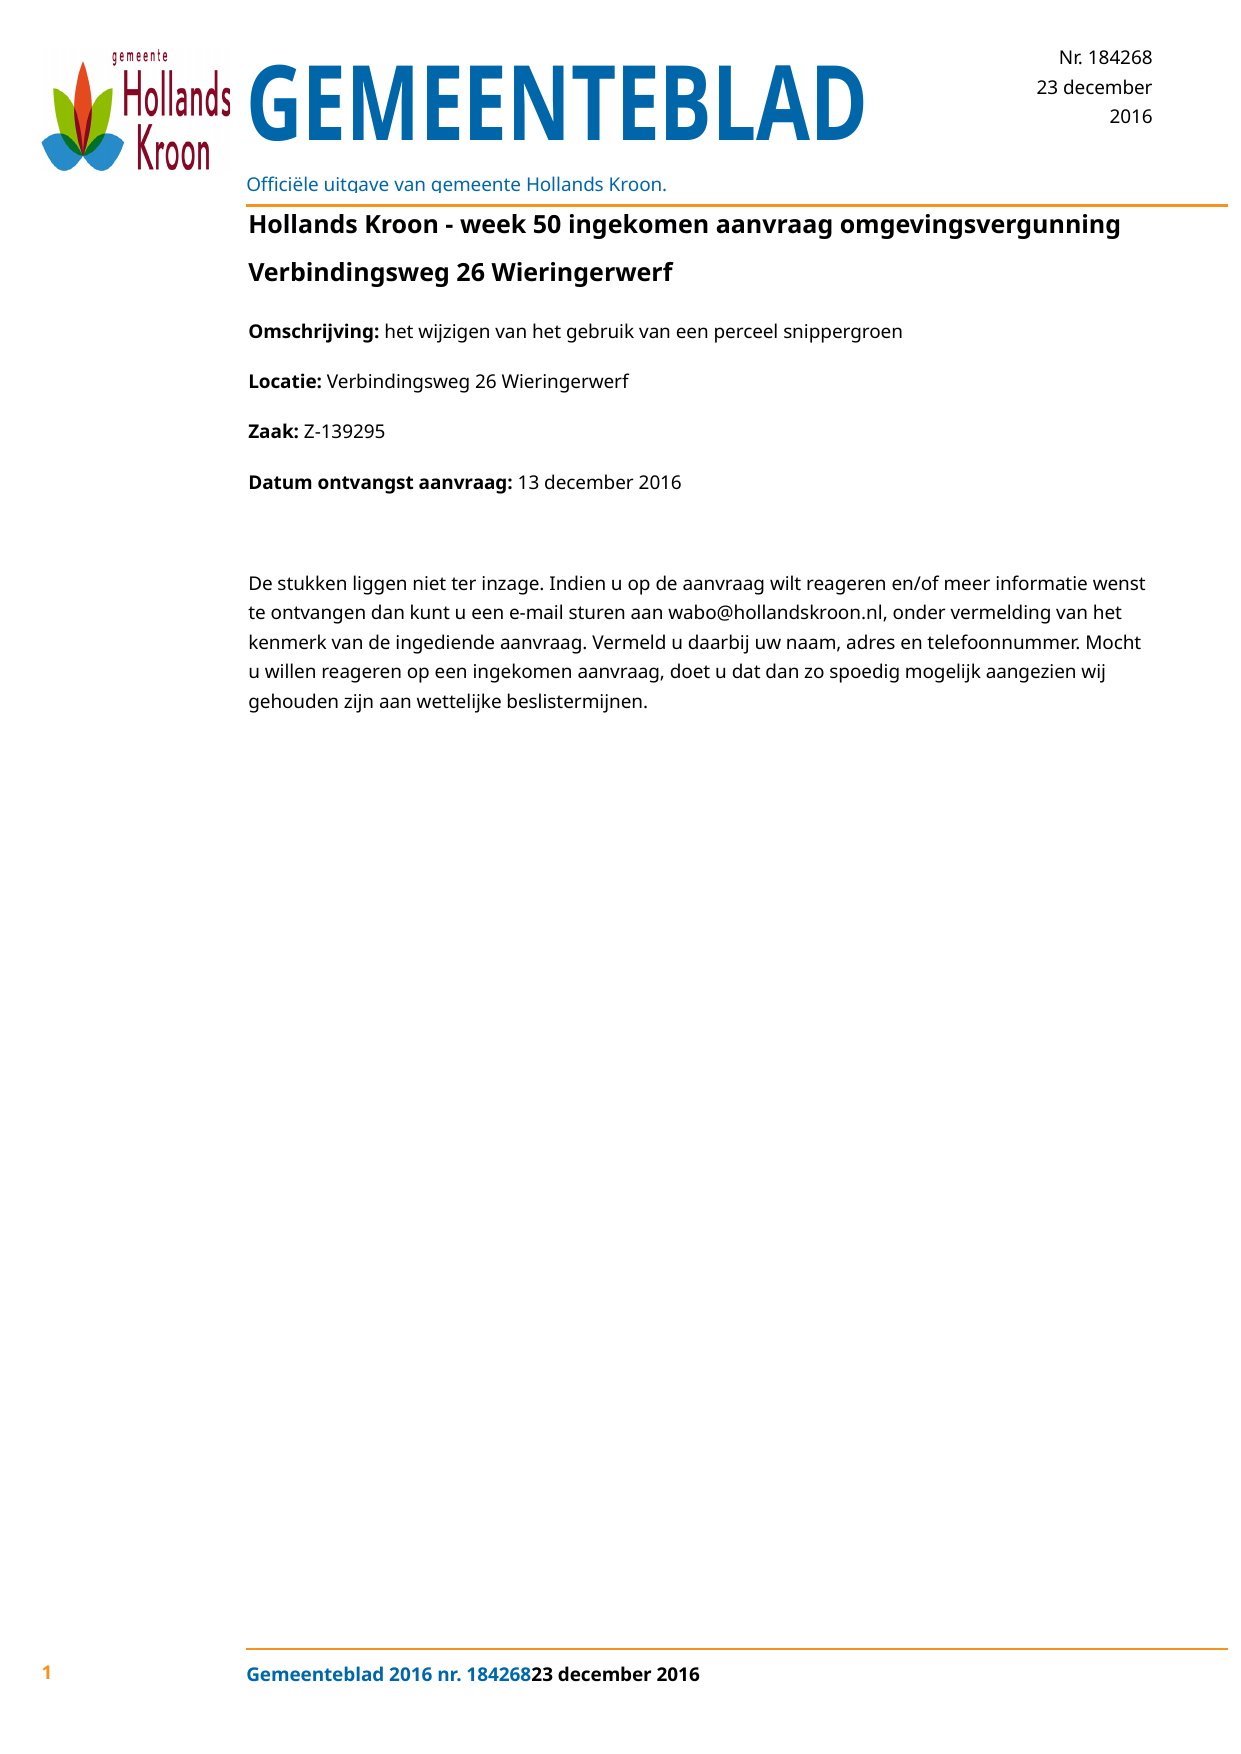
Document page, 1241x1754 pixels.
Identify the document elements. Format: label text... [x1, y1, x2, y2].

text Zaak: Z-139295 [248, 419, 1152, 444]
text De stukken liggen niet ter inzage. Indien u op de aanvraag wilt reageren en/of meer informatie wenst te ontvangen dan kunt u een e-mail sturen aan wabo@hollandskroon.nl, onder vermelding van het kenmerk van de ingediende aanvraag. Vermeld u daarbij uw naam, adres en telefoonnummer. Mocht u willen reageren op een ingekomen aanvraag, doet u dat dan zo spoedig mogelijk aangezien wij gehouden zijn aan wettelijke beslistermijnen. [248, 570, 1152, 714]
text Hollands Kroon - week 50 ingekomen aanvraag omgevingsvergunning Verbindingsweg 26 Wieringerwerf [248, 207, 1152, 288]
text Locatie: Verbindingsweg 26 Wieringerwerf [248, 368, 1152, 394]
text Datum ontvangst aanvraag: 13 december 2016 [248, 469, 1152, 495]
picture [41, 47, 231, 172]
text Omschrijving: het wijzigen van het gebruik van een perceel snippergroen [248, 318, 1152, 344]
